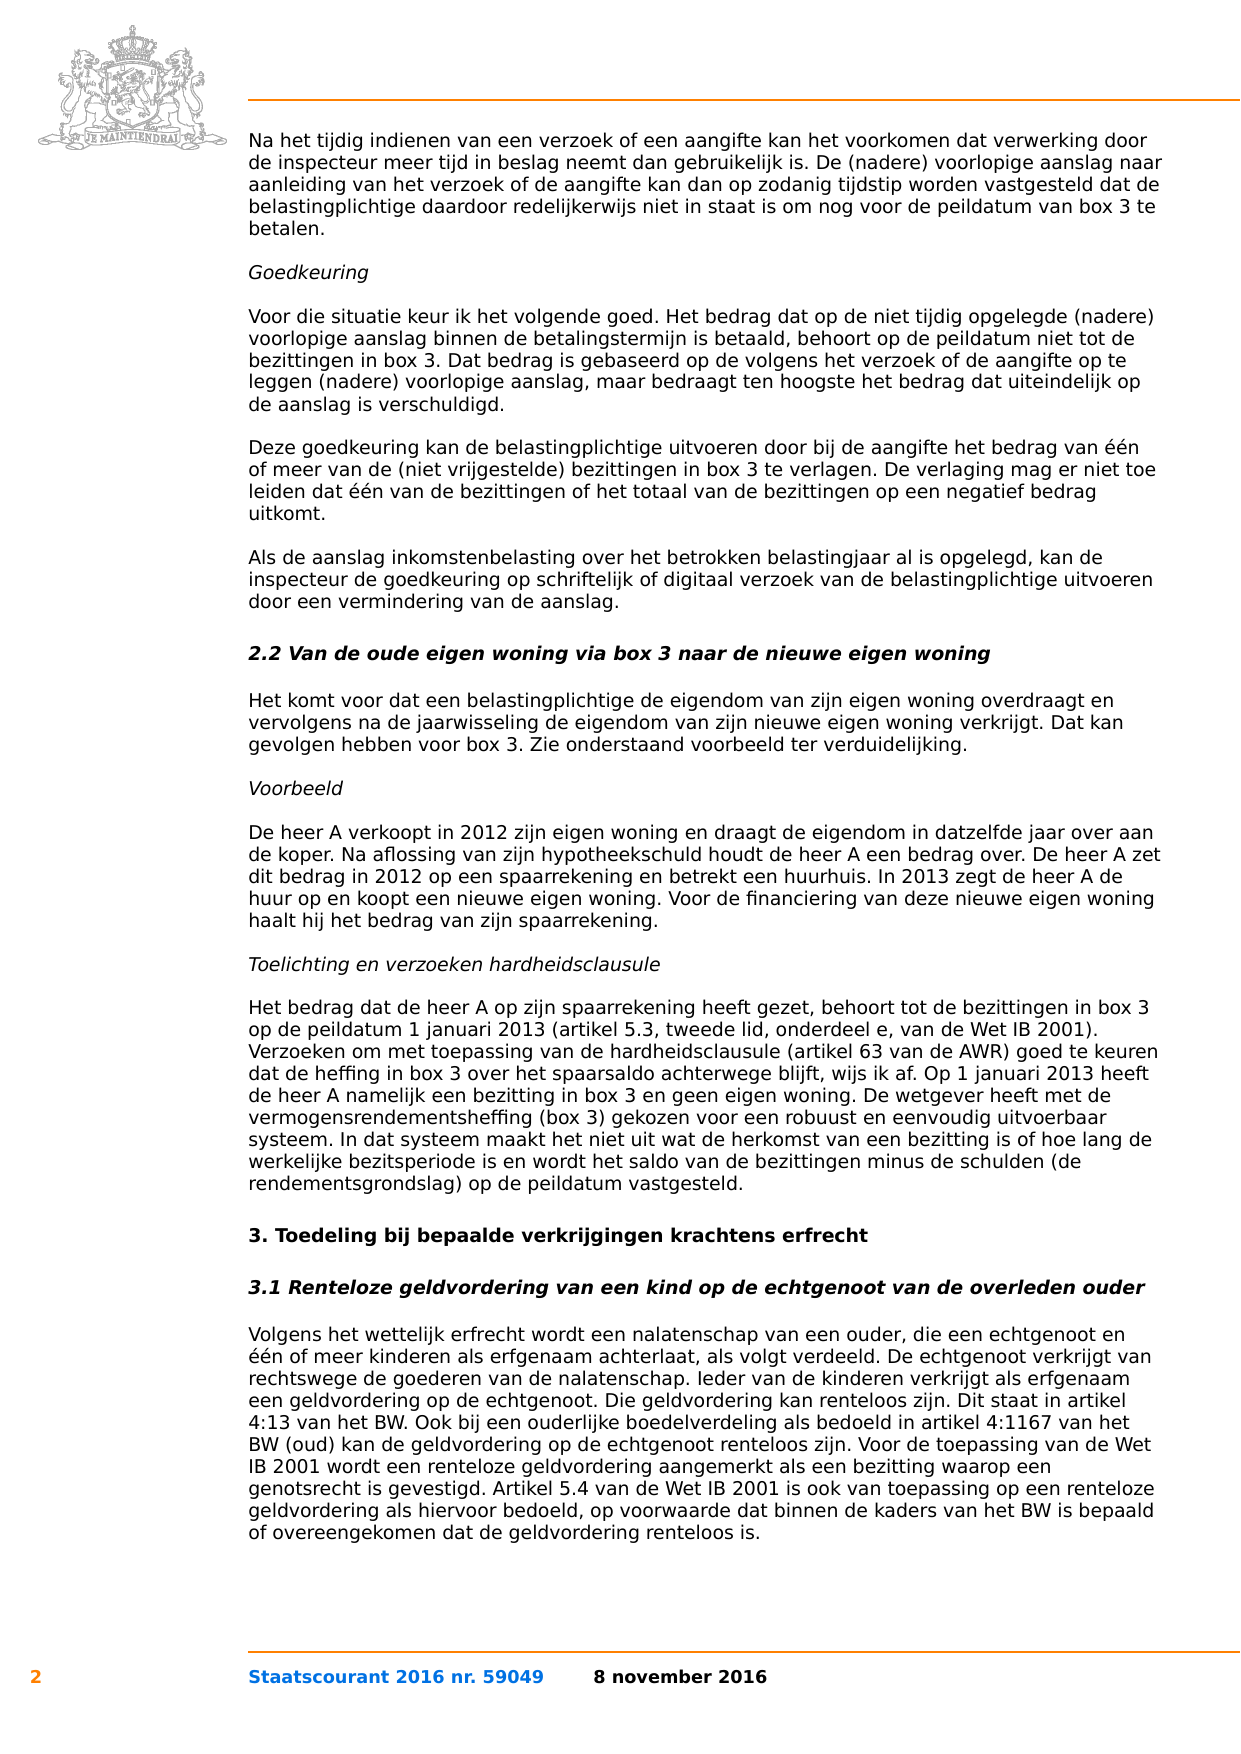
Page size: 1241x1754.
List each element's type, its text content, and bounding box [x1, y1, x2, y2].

picture [38, 25, 227, 150]
text Het komt voor dat een belastingplichtige de eigendom van zijn eigen woning overdraagt en vervolgens na de jaarwisseling de eigendom van zijn nieuwe eigen woning verkrijgt. Dat kan gevolgen hebben voor box 3. Zie onderstaand voorbeeld ter verduidelijking. [248, 690, 1163, 756]
subtitle Goedkeuring [248, 262, 1163, 284]
subtitle Voorbeeld [248, 778, 1163, 800]
text Als de aanslag inkomstenbelasting over het betrokken belastingjaar al is opgelegd, kan de inspecteur de goedkeuring op schriftelijk of digitaal verzoek van de belastingplichtige uitvoeren door een vermindering van de aanslag. [248, 547, 1163, 613]
text Na het tijdig indienen van een verzoek of een aangifte kan het voorkomen dat verwerking door de inspecteur meer tijd in beslag neemt dan gebruikelijk is. De (nadere) voorlopige aanslag naar aanleiding van het verzoek of de aangifte kan dan op zodanig tijdstip worden vastgesteld dat de belastingplichtige daardoor redelijkerwijs niet in staat is om nog voor de peildatum van box 3 te betalen. [248, 130, 1163, 240]
subtitle 3.1 Renteloze geldvordering van een kind op de echtgenoot van de overleden ouder [248, 1277, 1163, 1299]
text Volgens het wettelijk erfrecht wordt een nalatenschap van een ouder, die een echtgenoot en één of meer kinderen als erfgenaam achterlaat, als volgt verdeeld. De echtgenoot verkrijgt van rechtswege de goederen van de nalatenschap. Ieder van de kinderen verkrijgt als erfgenaam een geldvordering op de echtgenoot. Die geldvordering kan renteloos zijn. Dit staat in artikel 4:13 van het BW. Ook bij een ouderlijke boedelverdeling als bedoeld in artikel 4:1167 van het BW (oud) kan de geldvordering op de echtgenoot renteloos zijn. Voor de toepassing van de Wet IB 2001 wordt een renteloze geldvordering aangemerkt als een bezitting waarop een genotsrecht is gevestigd. Artikel 5.4 van de Wet IB 2001 is ook van toepassing op een renteloze geldvordering als hiervoor bedoeld, op voorwaarde dat binnen de kaders van het BW is bepaald of overeengekomen dat de geldvordering renteloos is. [248, 1324, 1163, 1544]
subtitle 2.2 Van de oude eigen woning via box 3 naar de nieuwe eigen woning [248, 643, 1163, 665]
text Deze goedkeuring kan de belastingplichtige uitvoeren door bij de aangifte het bedrag van één of meer van de (niet vrijgestelde) bezittingen in box 3 te verlagen. De verlaging mag er niet toe leiden dat één van de bezittingen of het totaal van de bezittingen op een negatief bedrag uitkomt. [248, 437, 1163, 525]
text Het bedrag dat de heer A op zijn spaarrekening heeft gezet, behoort tot de bezittingen in box 3 op de peildatum 1 januari 2013 (artikel 5.3, tweede lid, onderdeel e, van de Wet IB 2001). Verzoeken om met toepassing van de hardheidsclausule (artikel 63 van de AWR) goed te keuren dat de heffing in box 3 over het spaarsaldo achterwege blijft, wijs ik af. Op 1 januari 2013 heeft de heer A namelijk een bezitting in box 3 en geen eigen woning. De wetgever heeft met de vermogensrendementsheffing (box 3) gekozen voor een robuust en eenvoudig uitvoerbaar systeem. In dat systeem maakt het niet uit wat de herkomst van een bezitting is of hoe lang de werkelijke bezitsperiode is en wordt het saldo van de bezittingen minus de schulden (de rendementsgrondslag) op de peildatum vastgesteld. [248, 997, 1163, 1195]
subtitle 3. Toedeling bij bepaalde verkrijgingen krachtens erfrecht [248, 1225, 1163, 1247]
subtitle Toelichting en verzoeken hardheidsclausule [248, 953, 1163, 975]
text Voor die situatie keur ik het volgende goed. Het bedrag dat op de niet tijdig opgelegde (nadere) voorlopige aanslag binnen de betalingstermijn is betaald, behoort op de peildatum niet tot de bezittingen in box 3. Dat bedrag is gebaseerd op de volgens het verzoek of de aangifte op te leggen (nadere) voorlopige aanslag, maar bedraagt ten hoogste het bedrag dat uiteindelijk op de aanslag is verschuldigd. [248, 306, 1163, 415]
text De heer A verkoopt in 2012 zijn eigen woning en draagt de eigendom in datzelfde jaar over aan de koper. Na aflossing van zijn hypotheekschuld houdt de heer A een bedrag over. De heer A zet dit bedrag in 2012 op een spaarrekening en betrekt een huurhuis. In 2013 zegt de heer A de huur op en koopt een nieuwe eigen woning. Voor de financiering van deze nieuwe eigen woning haalt hij het bedrag van zijn spaarrekening. [248, 822, 1163, 932]
